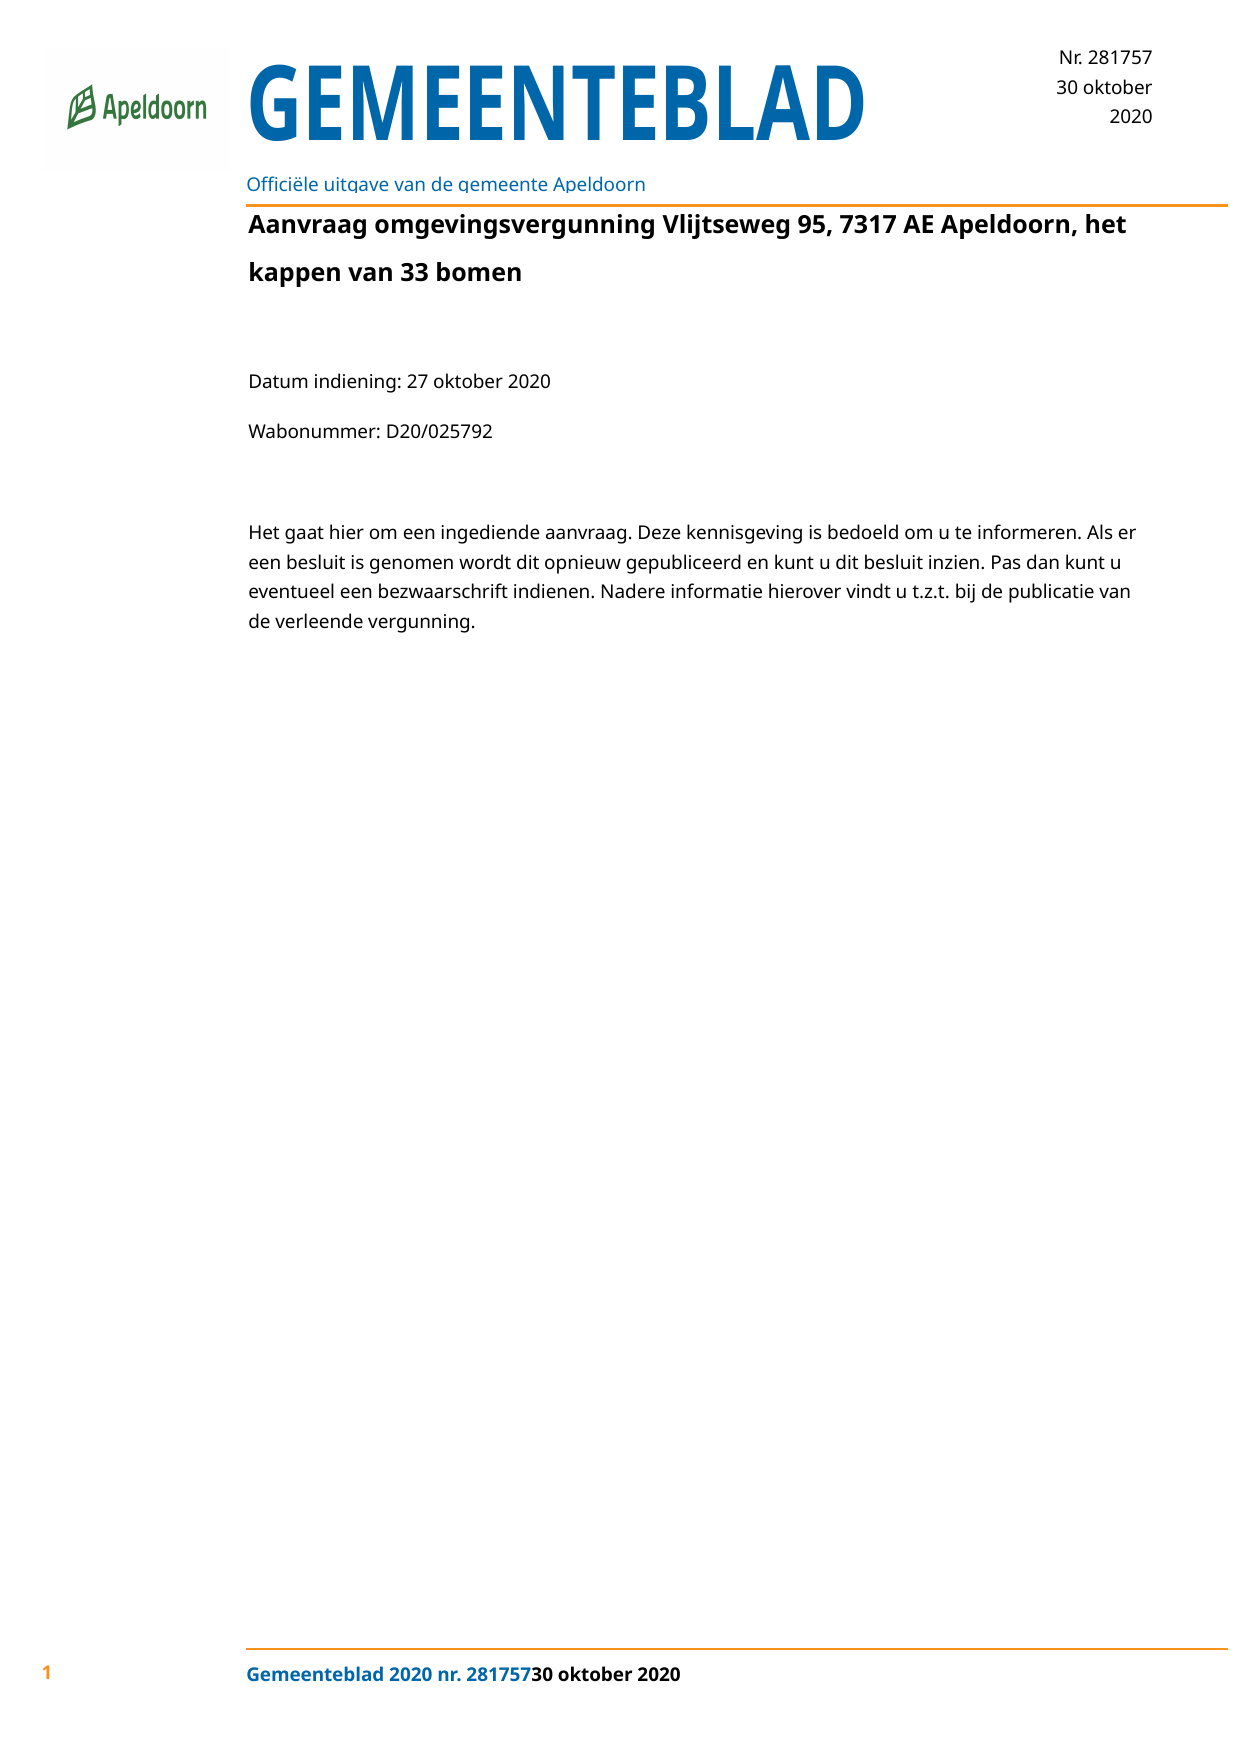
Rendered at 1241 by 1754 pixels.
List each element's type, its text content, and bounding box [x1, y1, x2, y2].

text Het gaat hier om een ingediende aanvraag. Deze kennisgeving is bedoeld om u te informeren. Als er een besluit is genomen wordt dit opnieuw gepubliceerd en kunt u dit besluit inzien. Pas dan kunt u eventueel een bezwaarschrift indienen. Nadere informatie hierover vindt u t.z.t. bij de publicatie van de verleende vergunning. [248, 519, 1152, 634]
text Wabonummer: D20/025792 [248, 419, 1152, 444]
text Datum indiening: 27 oktober 2020 [248, 368, 1152, 394]
text Aanvraag omgevingsvergunning Vlijtseweg 95, 7317 AE Apeldoorn, het kappen van 33 bomen [248, 207, 1152, 288]
picture [41, 47, 231, 172]
